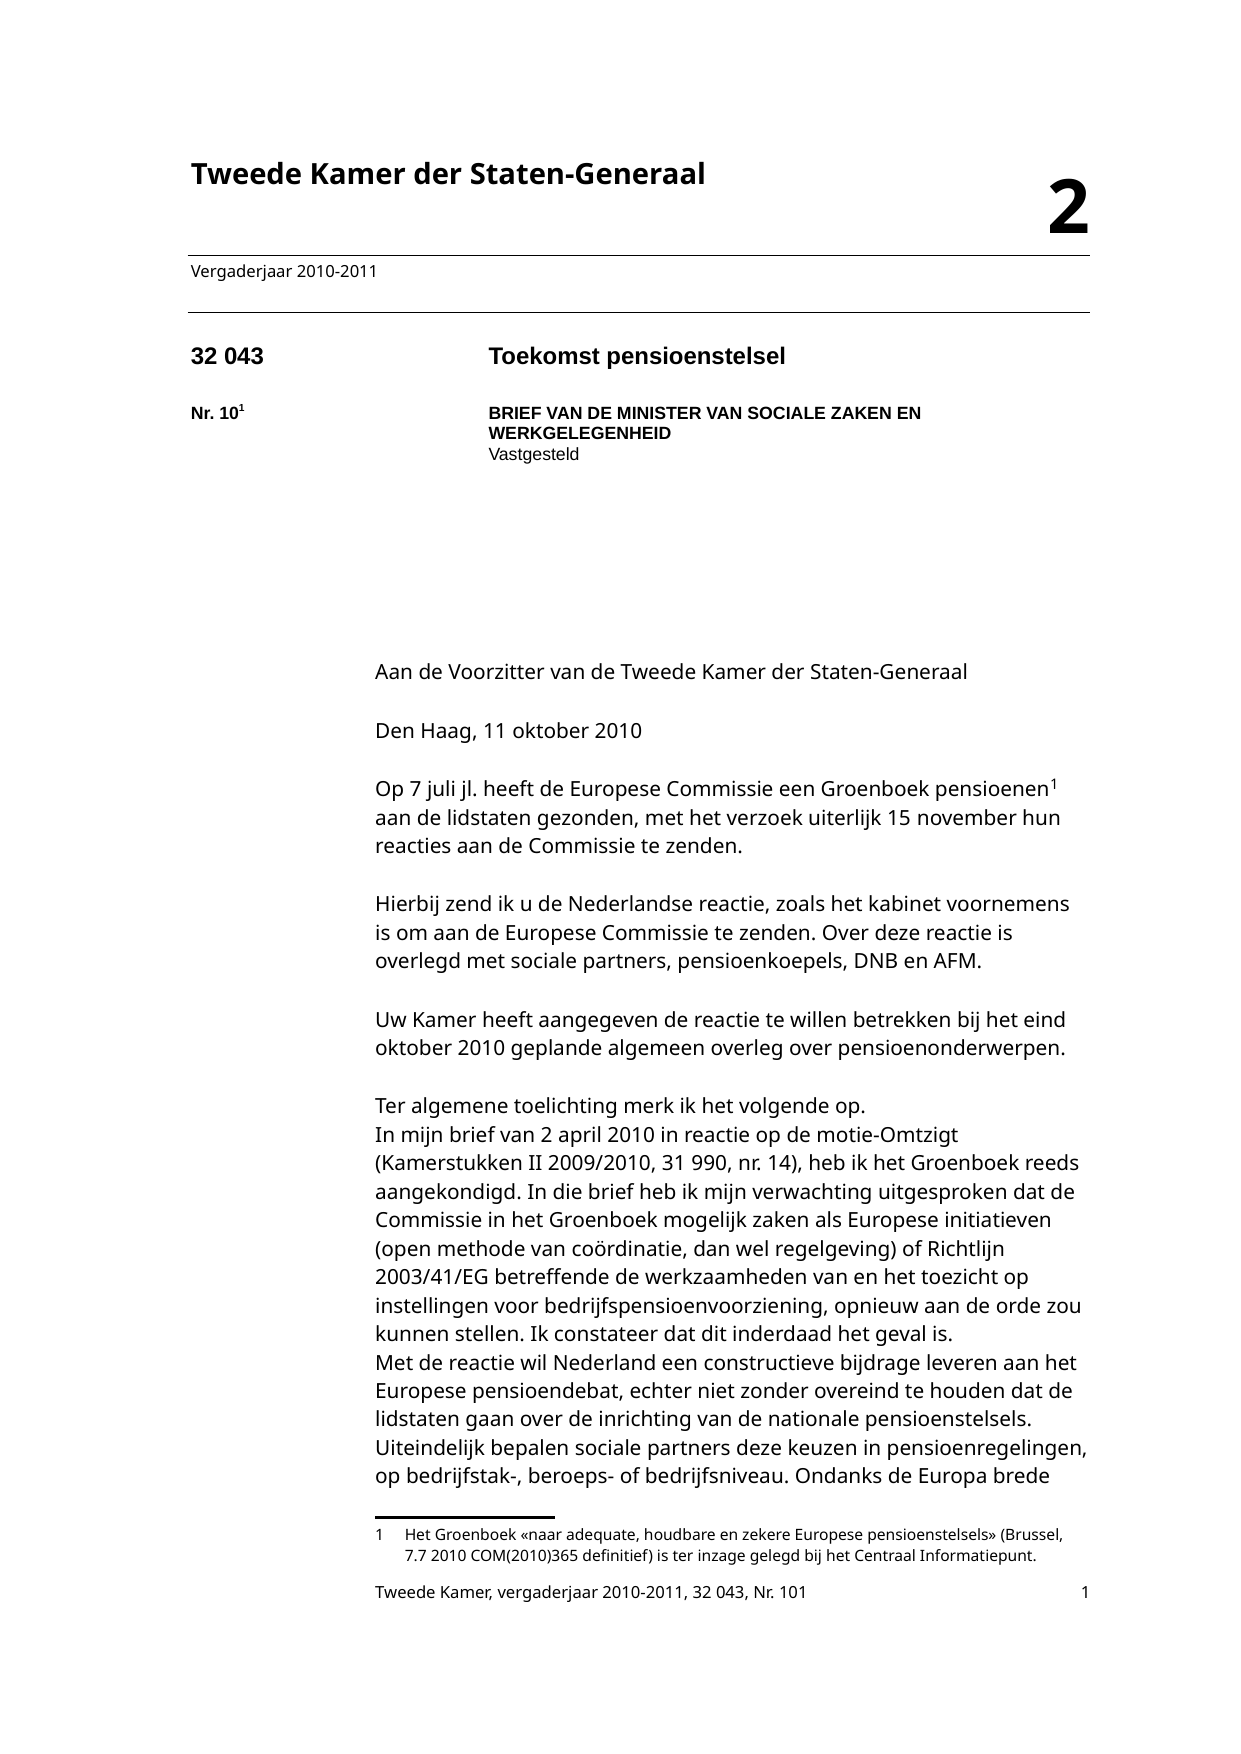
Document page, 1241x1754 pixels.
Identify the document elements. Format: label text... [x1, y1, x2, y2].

table_cell Toekomst pensioenstelsel [485, 339, 1090, 399]
table_cell [485, 313, 1090, 339]
text Op 7 juli jl. heeft de Europese Commissie een Groenboek pensioenen1 aan de lidstaten gezonden, met het verzoek uiterlijk 15 november hun reacties aan de Commissie te zenden. [375, 774, 1090, 859]
text Met de reactie wil Nederland een constructieve bijdrage leveren aan het Europese pensioendebat, echter niet zonder overeind te houden dat de lidstaten gaan over de inrichting van de nationale pensioenstelsels. Uiteindelijk bepalen sociale partners deze keuzen in pensioenregelingen, op bedrijfstak-, beroeps- of bedrijfsniveau. Ondanks de Europa brede [375, 1348, 1090, 1490]
table_cell 32 043 [188, 339, 485, 399]
text Den Haag, 11 oktober 2010 [375, 716, 1090, 744]
table_cell Vergaderjaar 2010-2011 [188, 256, 485, 312]
table_header 2 [910, 150, 1090, 255]
table_cell BRIEF VAN DE MINISTER VAN SOCIALE ZAKEN EN WERKGELEGENHEID Vastgesteld [485, 399, 1090, 539]
text In mijn brief van 2 april 2010 in reactie op de motie-Omtzigt (Kamerstukken II 2009/2010, 31 990, nr. 14), heb ik het Groenboek reeds aangekondigd. In die brief heb ik mijn verwachting uitgesproken dat de Commissie in het Groenboek mogelijk zaken als Europese initiatieven (open methode van coördinatie, dan wel regelgeving) of Richtlijn 2003/41/EG betreffende de werkzaamheden van en het toezicht op instellingen voor bedrijfspensioenvoorziening, opnieuw aan de orde zou kunnen stellen. Ik constateer dat dit inderdaad het geval is. [375, 1120, 1090, 1348]
table_cell [485, 256, 1090, 312]
table_cell [188, 313, 485, 339]
text Ter algemene toelichting merk ik het volgende op. [375, 1092, 1090, 1120]
text Uw Kamer heeft aangegeven de reactie te willen betrekken bij het eind oktober 2010 geplande algemeen overleg over pensioenonderwerpen. [375, 1005, 1090, 1062]
table_header Tweede Kamer der Staten-Generaal [188, 150, 909, 255]
table_cell Nr. 10 [188, 399, 485, 539]
text Hierbij zend ik u de Nederlandse reactie, zoals het kabinet voornemens is om aan de Europese Commissie te zenden. Over deze reactie is overlegd met sociale partners, pensioenkoepels, DNB en AFM. [375, 889, 1090, 975]
text Aan de Voorzitter van de Tweede Kamer der Staten-Generaal [375, 657, 1090, 686]
